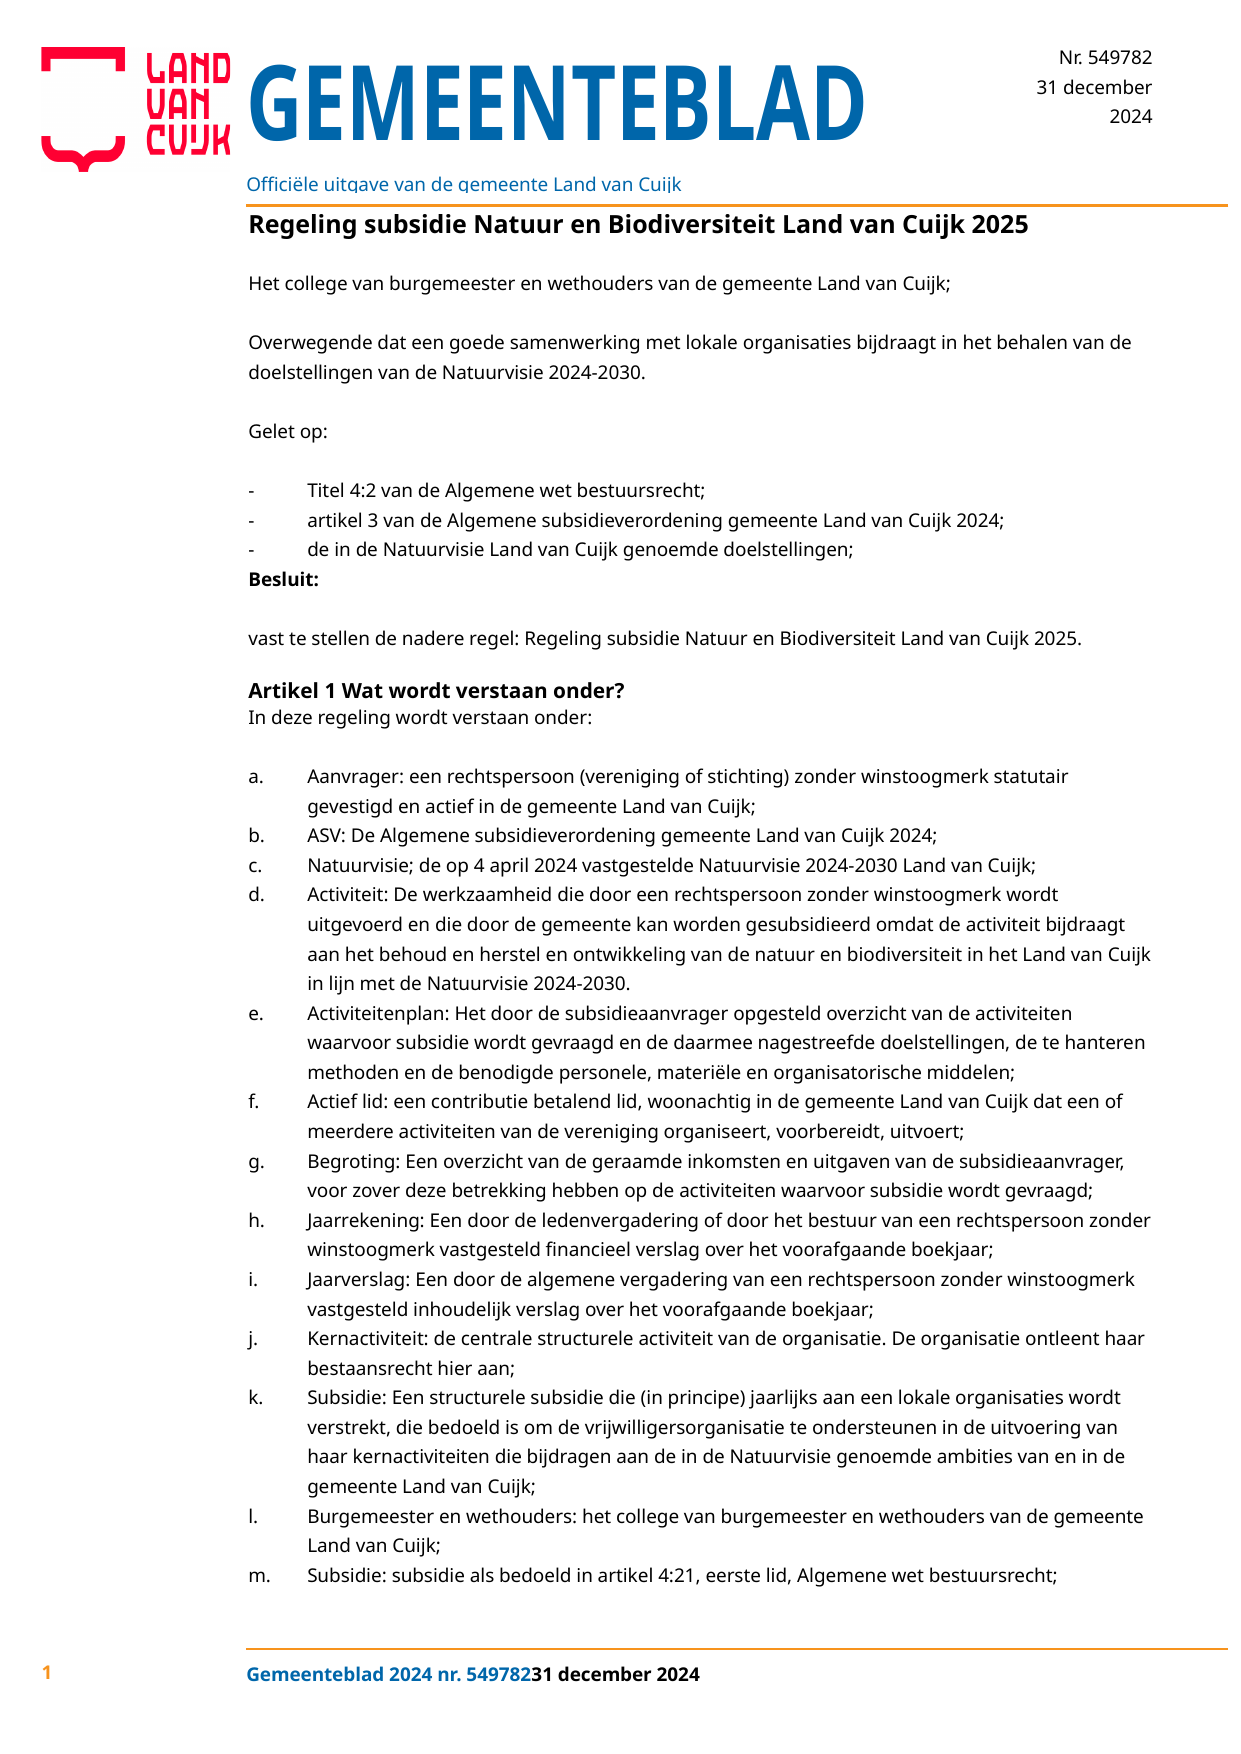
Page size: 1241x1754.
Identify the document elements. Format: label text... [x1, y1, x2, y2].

list Activiteit: De werkzaamheid die door een rechtspersoon zonder winstoogmerk wordt uitgevoerd en die door de gemeente kan worden gesubsidieerd omdat de activiteit bijdraagt aan het behoud en herstel en ontwikkeling van de natuur en biodiversiteit in het Land van Cuijk in lijn met de Natuurvisie 2024-2030. [248, 882, 1152, 996]
list artikel 3 van de Algemene subsidieverordening gemeente Land van Cuijk 2024; [248, 507, 1152, 533]
text Gelet op: [248, 418, 1152, 444]
list de in de Natuurvisie Land van Cuijk genoemde doelstellingen; [248, 537, 1152, 562]
list Titel 4:2 van de Algemene wet bestuursrecht; [248, 477, 1152, 503]
list Subsidie: Een structurele subsidie die (in principe) jaarlijks aan een lokale organisaties wordt verstrekt, die bedoeld is om de vrijwilligersorganisatie te ondersteunen in de uitvoering van haar kernactiviteiten die bijdragen aan de in de Natuurvisie genoemde ambities van en in de gemeente Land van Cuijk; [248, 1384, 1152, 1499]
list Aanvrager: een rechtspersoon (vereniging of stichting) zonder winstoogmerk statutair gevestigd en actief in de gemeente Land van Cuijk; [248, 763, 1152, 819]
list Activiteitenplan: Het door de subsidieaanvrager opgesteld overzicht van de activiteiten waarvoor subsidie wordt gevraagd en de daarmee nagestreefde doelstellingen, de te hanteren methoden en de benodigde personele, materiële en organisatorische middelen; [248, 1000, 1152, 1085]
list Natuurvisie; de op 4 april 2024 vastgestelde Natuurvisie 2024-2030 Land van Cuijk; [248, 852, 1152, 878]
list ASV: De Algemene subsidieverordening gemeente Land van Cuijk 2024; [248, 822, 1152, 848]
list Jaarverslag: Een door de algemene vergadering van een rechtspersoon zonder winstoogmerk vastgesteld inhoudelijk verslag over het voorafgaande boekjaar; [248, 1266, 1152, 1322]
text vast te stellen de nadere regel: Regeling subsidie Natuur en Biodiversiteit Land van Cuijk 2025. [248, 625, 1152, 651]
text Overwegende dat een goede samenwerking met lokale organisaties bijdraagt in het behalen van de doelstellingen van de Natuurvisie 2024-2030. [248, 329, 1152, 385]
list Actief lid: een contributie betalend lid, woonachtig in de gemeente Land van Cuijk dat een of meerdere activiteiten van de vereniging organiseert, voorbereidt, uitvoert; [248, 1089, 1152, 1144]
text Regeling subsidie Natuur en Biodiversiteit Land van Cuijk 2025 [248, 207, 1152, 241]
picture [41, 47, 231, 172]
text Besluit: [248, 566, 1152, 592]
text Het college van burgemeester en wethouders van de gemeente Land van Cuijk; [248, 270, 1152, 296]
list Kernactiviteit: de centrale structurele activiteit van de organisatie. De organisatie ontleent haar bestaansrecht hier aan; [248, 1325, 1152, 1381]
text Artikel 1 Wat wordt verstaan onder? [248, 676, 1152, 704]
list Begroting: Een overzicht van de geraamde inkomsten en uitgaven van de subsidieaanvrager, voor zover deze betrekking hebben op de activiteiten waarvoor subsidie wordt gevraagd; [248, 1148, 1152, 1203]
list Subsidie: subsidie als bedoeld in artikel 4:21, eerste lid, Algemene wet bestuursrecht; [248, 1562, 1152, 1588]
list Jaarrekening: Een door de ledenvergadering of door het bestuur van een rechtspersoon zonder winstoogmerk vastgesteld financieel verslag over het voorafgaande boekjaar; [248, 1207, 1152, 1262]
list Burgemeester en wethouders: het college van burgemeester en wethouders van de gemeente Land van Cuijk; [248, 1503, 1152, 1558]
text In deze regeling wordt verstaan onder: [248, 704, 1152, 730]
